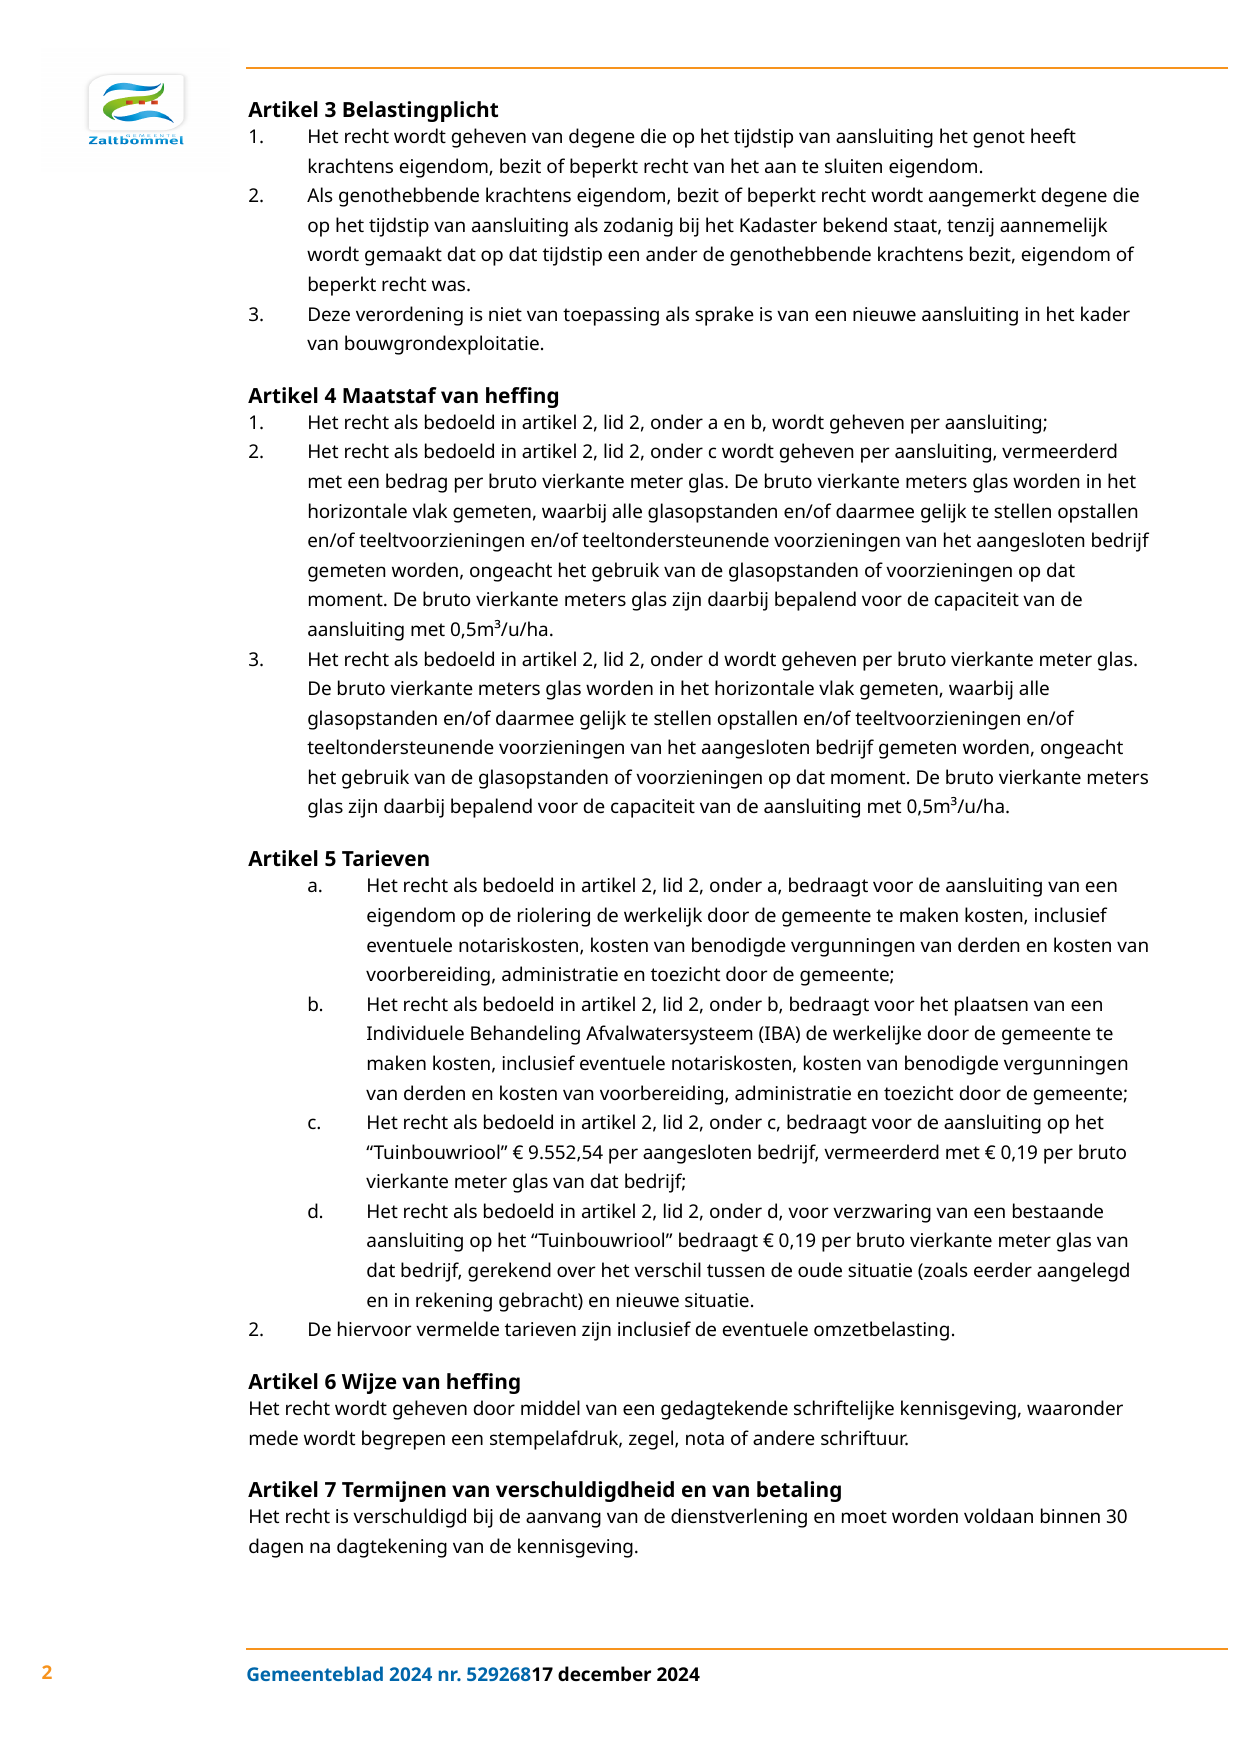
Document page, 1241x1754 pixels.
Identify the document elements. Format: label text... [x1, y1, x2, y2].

text Het recht wordt geheven door middel van een gedagtekende schriftelijke kennisgeving, waaronder mede wordt begrepen een stempelafdruk, zegel, nota of andere schriftuur. [248, 1395, 1152, 1451]
list Het recht als bedoeld in artikel 2, lid 2, onder c wordt geheven per aansluiting, vermeerderd met een bedrag per bruto vierkante meter glas. De bruto vierkante meters glas worden in het horizontale vlak gemeten, waarbij alle glasopstanden en/of daarmee gelijk te stellen opstallen en/of teeltvoorzieningen en/of teeltondersteunende voorzieningen van het aangesloten bedrijf gemeten worden, ongeacht het gebruik van de glasopstanden of voorzieningen op dat moment. De bruto vierkante meters glas zijn daarbij bepalend voor de capaciteit van de aansluiting met 0,5m³/u/ha. [248, 439, 1152, 642]
list De hiervoor vermelde tarieven zijn inclusief de eventuele omzetbelasting. [248, 1316, 1152, 1342]
text Artikel 3 Belastingplicht [248, 95, 1152, 123]
list Het recht als bedoeld in artikel 2, lid 2, onder b, bedraagt voor het plaatsen van een Individuele Behandeling Afvalwatersysteem (IBA) de werkelijke door de gemeente te maken kosten, inclusief eventuele notariskosten, kosten van benodigde vergunningen van derden en kosten van voorbereiding, administratie en toezicht door de gemeente; [307, 991, 1152, 1105]
list Het recht als bedoeld in artikel 2, lid 2, onder c, bedraagt voor de aansluiting op het “Tuinbouwriool” € 9.552,54 per aangesloten bedrijf, vermeerderd met € 0,19 per bruto vierkante meter glas van dat bedrijf; [307, 1109, 1152, 1194]
picture [41, 47, 231, 172]
list Het recht als bedoeld in artikel 2, lid 2, onder a, bedraagt voor de aansluiting van een eigendom op de riolering de werkelijk door de gemeente te maken kosten, inclusief eventuele notariskosten, kosten van benodigde vergunningen van derden en kosten van voorbereiding, administratie en toezicht door de gemeente; [307, 873, 1152, 987]
list Deze verordening is niet van toepassing als sprake is van een nieuwe aansluiting in het kader van bouwgrondexploitatie. [248, 301, 1152, 356]
text Artikel 4 Maatstaf van heffing [248, 381, 1152, 409]
list Het recht als bedoeld in artikel 2, lid 2, onder d wordt geheven per bruto vierkante meter glas. De bruto vierkante meters glas worden in het horizontale vlak gemeten, waarbij alle glasopstanden en/of daarmee gelijk te stellen opstallen en/of teeltvoorzieningen en/of teeltondersteunende voorzieningen van het aangesloten bedrijf gemeten worden, ongeacht het gebruik van de glasopstanden of voorzieningen op dat moment. De bruto vierkante meters glas zijn daarbij bepalend voor de capaciteit van de aansluiting met 0,5m³/u/ha. [248, 646, 1152, 819]
list Het recht als bedoeld in artikel 2, lid 2, onder a en b, wordt geheven per aansluiting; [248, 409, 1152, 435]
text Het recht is verschuldigd bij de aanvang van de dienstverlening en moet worden voldaan binnen 30 dagen na dagtekening van de kennisgeving. [248, 1504, 1152, 1559]
text Artikel 7 Termijnen van verschuldigdheid en van betaling [248, 1475, 1152, 1504]
list Als genothebbende krachtens eigendom, bezit of beperkt recht wordt aangemerkt degene die op het tijdstip van aansluiting als zodanig bij het Kadaster bekend staat, tenzij aannemelijk wordt gemaakt dat op dat tijdstip een ander de genothebbende krachtens bezit, eigendom of beperkt recht was. [248, 182, 1152, 297]
list Het recht wordt geheven van degene die op het tijdstip van aansluiting het genot heeft krachtens eigendom, bezit of beperkt recht van het aan te sluiten eigendom. [248, 123, 1152, 178]
text Artikel 5 Tarieven [248, 844, 1152, 873]
text Artikel 6 Wijze van heffing [248, 1367, 1152, 1395]
list Het recht als bedoeld in artikel 2, lid 2, onder d, voor verzwaring van een bestaande aansluiting op het “Tuinbouwriool” bedraagt € 0,19 per bruto vierkante meter glas van dat bedrijf, gerekend over het verschil tussen de oude situatie (zoals eerder aangelegd en in rekening gebracht) en nieuwe situatie. [307, 1198, 1152, 1312]
